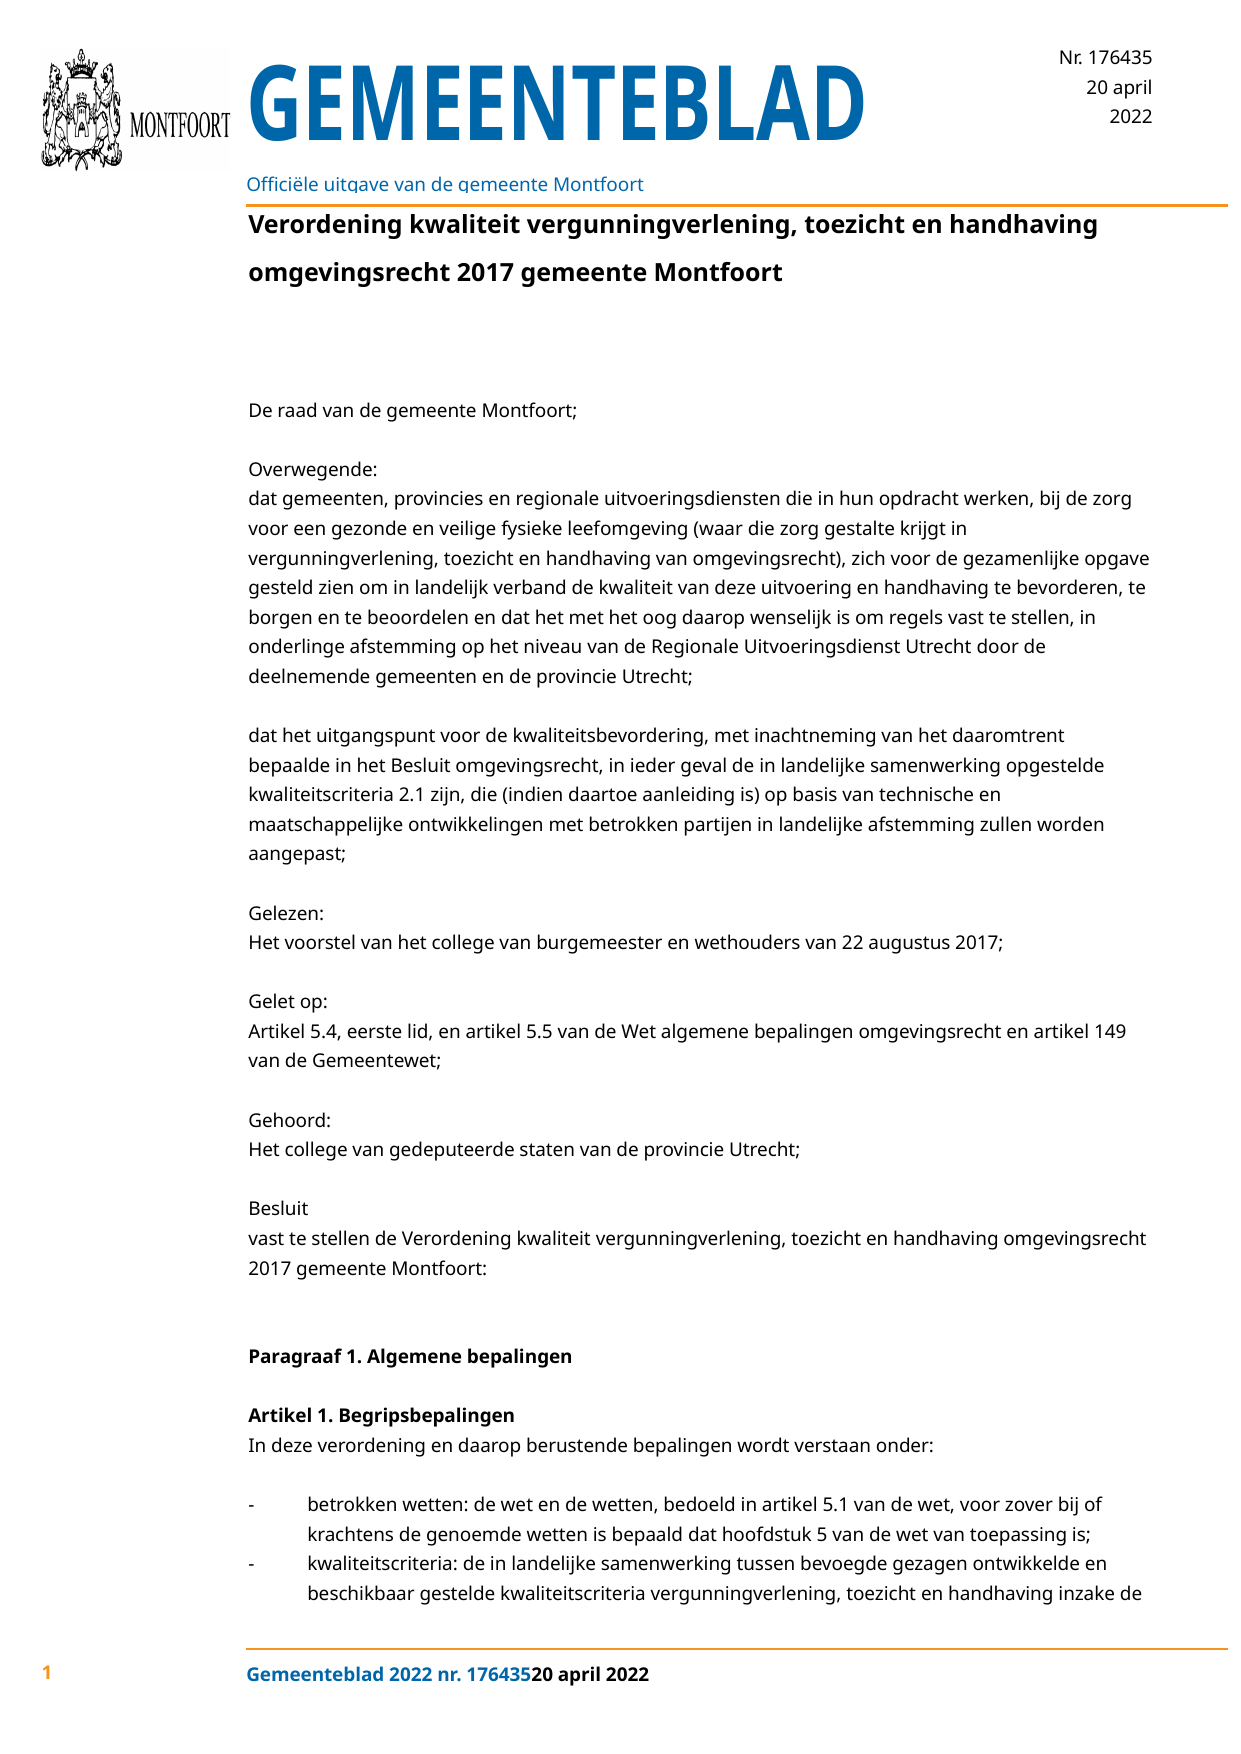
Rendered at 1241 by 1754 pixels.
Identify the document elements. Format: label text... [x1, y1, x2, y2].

text Besluit [248, 1196, 1152, 1221]
text Gehoord: [248, 1107, 1152, 1132]
list kwaliteitscriteria: de in landelijke samenwerking tussen bevoegde gezagen ontwikkelde en beschikbaar gestelde kwaliteitscriteria vergunningverlening, toezicht en handhaving inzake de [248, 1551, 1152, 1606]
picture [41, 47, 231, 172]
text In deze verordening en daarop berustende bepalingen wordt verstaan onder: [248, 1432, 1152, 1458]
text Gelet op: [248, 988, 1152, 1014]
text Het voorstel van het college van burgemeester en wethouders van 22 augustus 2017; [248, 929, 1152, 955]
text Het college van gedeputeerde staten van de provincie Utrecht; [248, 1136, 1152, 1162]
text Artikel 5.4, eerste lid, en artikel 5.5 van de Wet algemene bepalingen omgevingsrecht en artikel 149 van de Gemeentewet; [248, 1018, 1152, 1073]
text dat het uitgangspunt voor de kwaliteitsbevordering, met inachtneming van het daaromtrent bepaalde in het Besluit omgevingsrecht, in ieder geval de in landelijke samenwerking opgestelde kwaliteitscriteria 2.1 zijn, die (indien daartoe aanleiding is) op basis van technische en maatschappelijke ontwikkelingen met betrokken partijen in landelijke afstemming zullen worden aangepast; [248, 722, 1152, 866]
text Gelezen: [248, 900, 1152, 925]
list betrokken wetten: de wet en de wetten, bedoeld in artikel 5.1 van de wet, voor zover bij of krachtens de genoemde wetten is bepaald dat hoofdstuk 5 van de wet van toepassing is; [248, 1491, 1152, 1547]
text vast te stellen de Verordening kwaliteit vergunningverlening, toezicht en handhaving omgevingsrecht 2017 gemeente Montfoort: [248, 1225, 1152, 1280]
text Overwegende: [248, 456, 1152, 482]
text De raad van de gemeente Montfoort; [248, 397, 1152, 422]
text Artikel 1. Begripsbepalingen [248, 1403, 1152, 1428]
text Paragraaf 1. Algemene bepalingen [248, 1343, 1152, 1369]
text Verordening kwaliteit vergunningverlening, toezicht en handhaving omgevingsrecht 2017 gemeente Montfoort [248, 207, 1152, 288]
text dat gemeenten, provincies en regionale uitvoeringsdiensten die in hun opdracht werken, bij de zorg voor een gezonde en veilige fysieke leefomgeving (waar die zorg gestalte krijgt in vergunningverlening, toezicht en handhaving van omgevingsrecht), zich voor de gezamenlijke opgave gesteld zien om in landelijk verband de kwaliteit van deze uitvoering en handhaving te bevorderen, te borgen en te beoordelen en dat het met het oog daarop wenselijk is om regels vast te stellen, in onderlinge afstemming op het niveau van de Regionale Uitvoeringsdienst Utrecht door de deelnemende gemeenten en de provincie Utrecht; [248, 486, 1152, 689]
